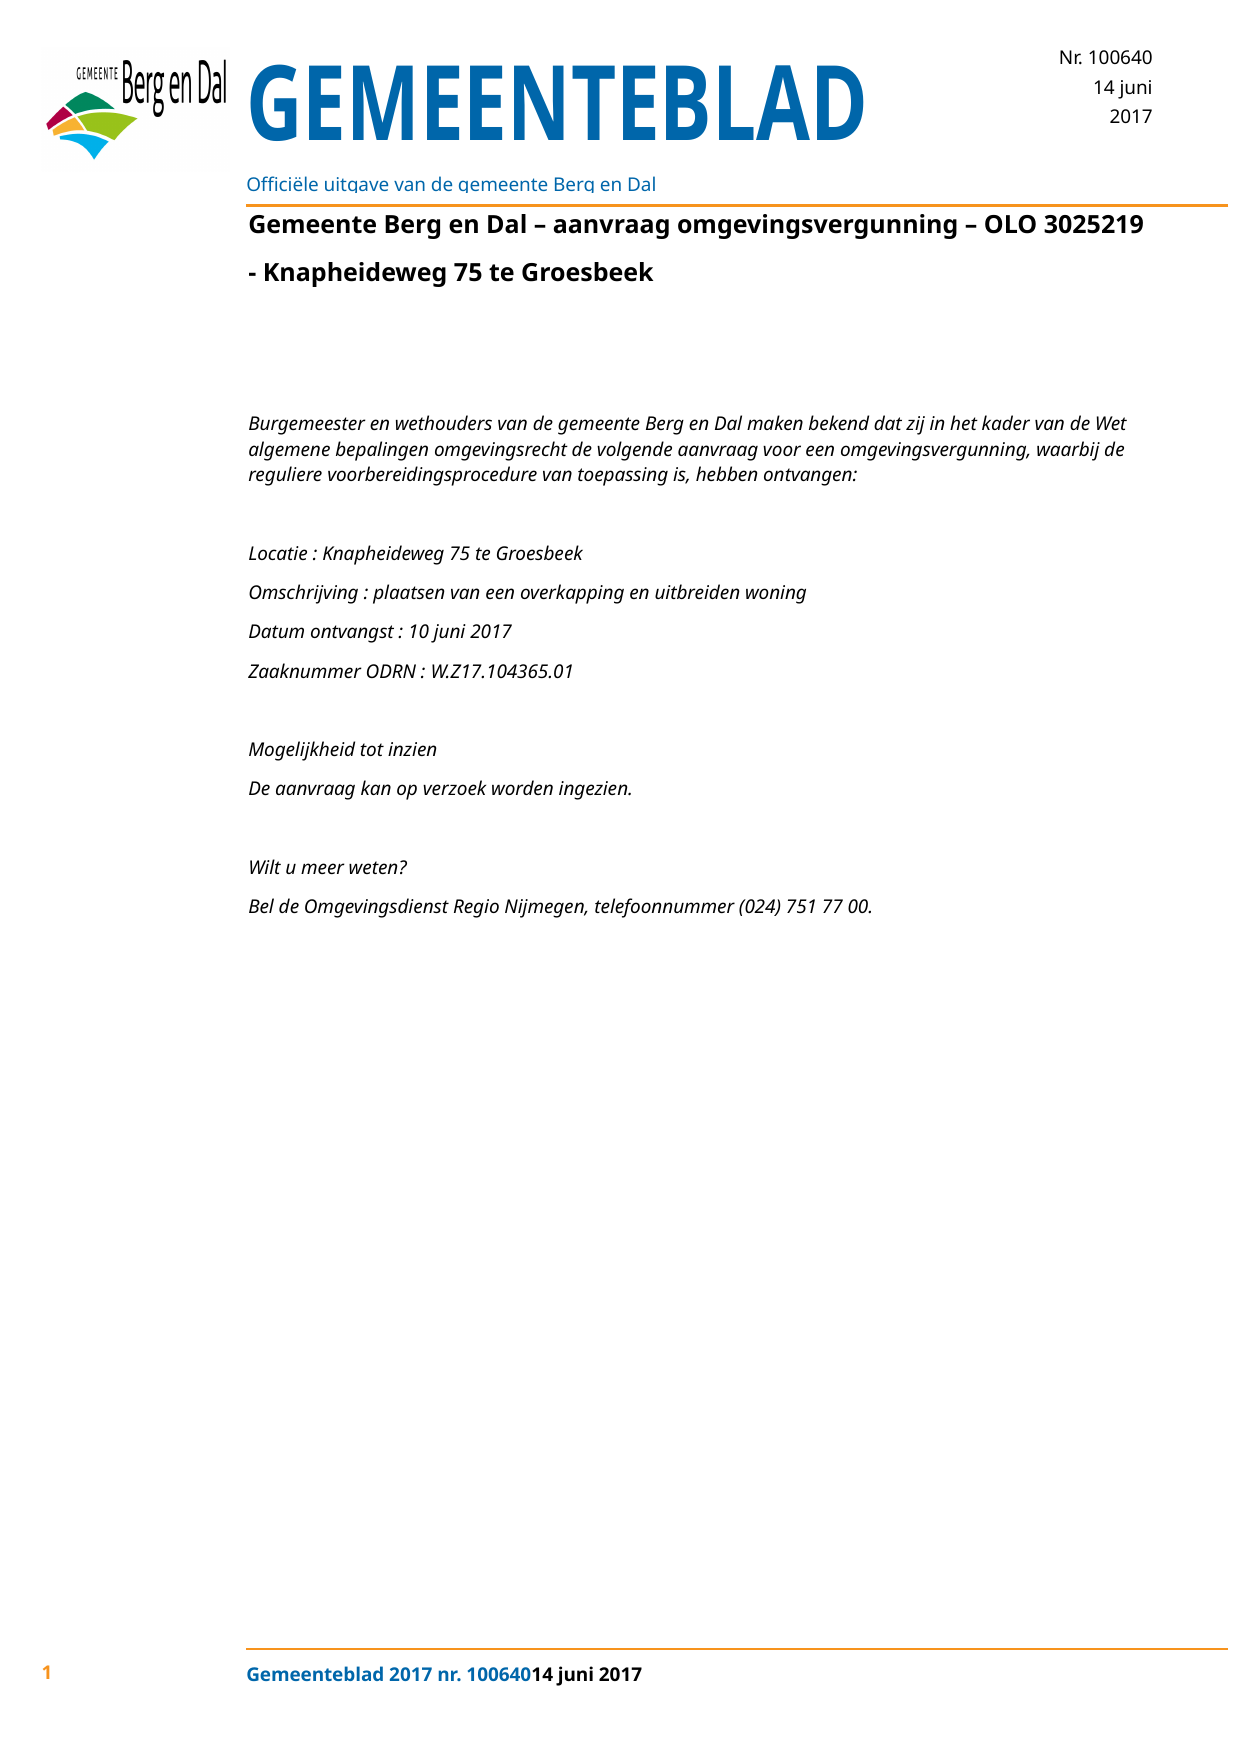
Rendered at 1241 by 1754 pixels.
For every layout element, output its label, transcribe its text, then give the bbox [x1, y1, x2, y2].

text Locatie : Knapheideweg 75 te Groesbeek [248, 540, 1152, 566]
text Mogelijkheid tot inzien [248, 736, 1152, 762]
text Gemeente Berg en Dal – aanvraag omgevingsvergunning – OLO 3025219 - Knapheideweg 75 te Groesbeek [248, 207, 1152, 288]
picture [41, 47, 231, 172]
text Bel de Omgevingsdienst Regio Nijmegen, telefoonnummer (024) 751 77 00. [248, 893, 1152, 919]
text Wilt u meer weten? [248, 854, 1152, 880]
text Burgemeester en wethouders van de gemeente Berg en Dal maken bekend dat zij in het kader van de Wet algemene bepalingen omgevingsrecht de volgende aanvraag voor een omgevingsvergunning, waarbij de reguliere voorbereidingsprocedure van toepassing is, hebben ontvangen: [248, 410, 1152, 487]
text Zaaknummer ODRN : W.Z17.104365.01 [248, 658, 1152, 683]
text Datum ontvangst : 10 juni 2017 [248, 618, 1152, 644]
text Omschrijving : plaatsen van een overkapping en uitbreiden woning [248, 579, 1152, 605]
text De aanvraag kan op verzoek worden ingezien. [248, 776, 1152, 801]
